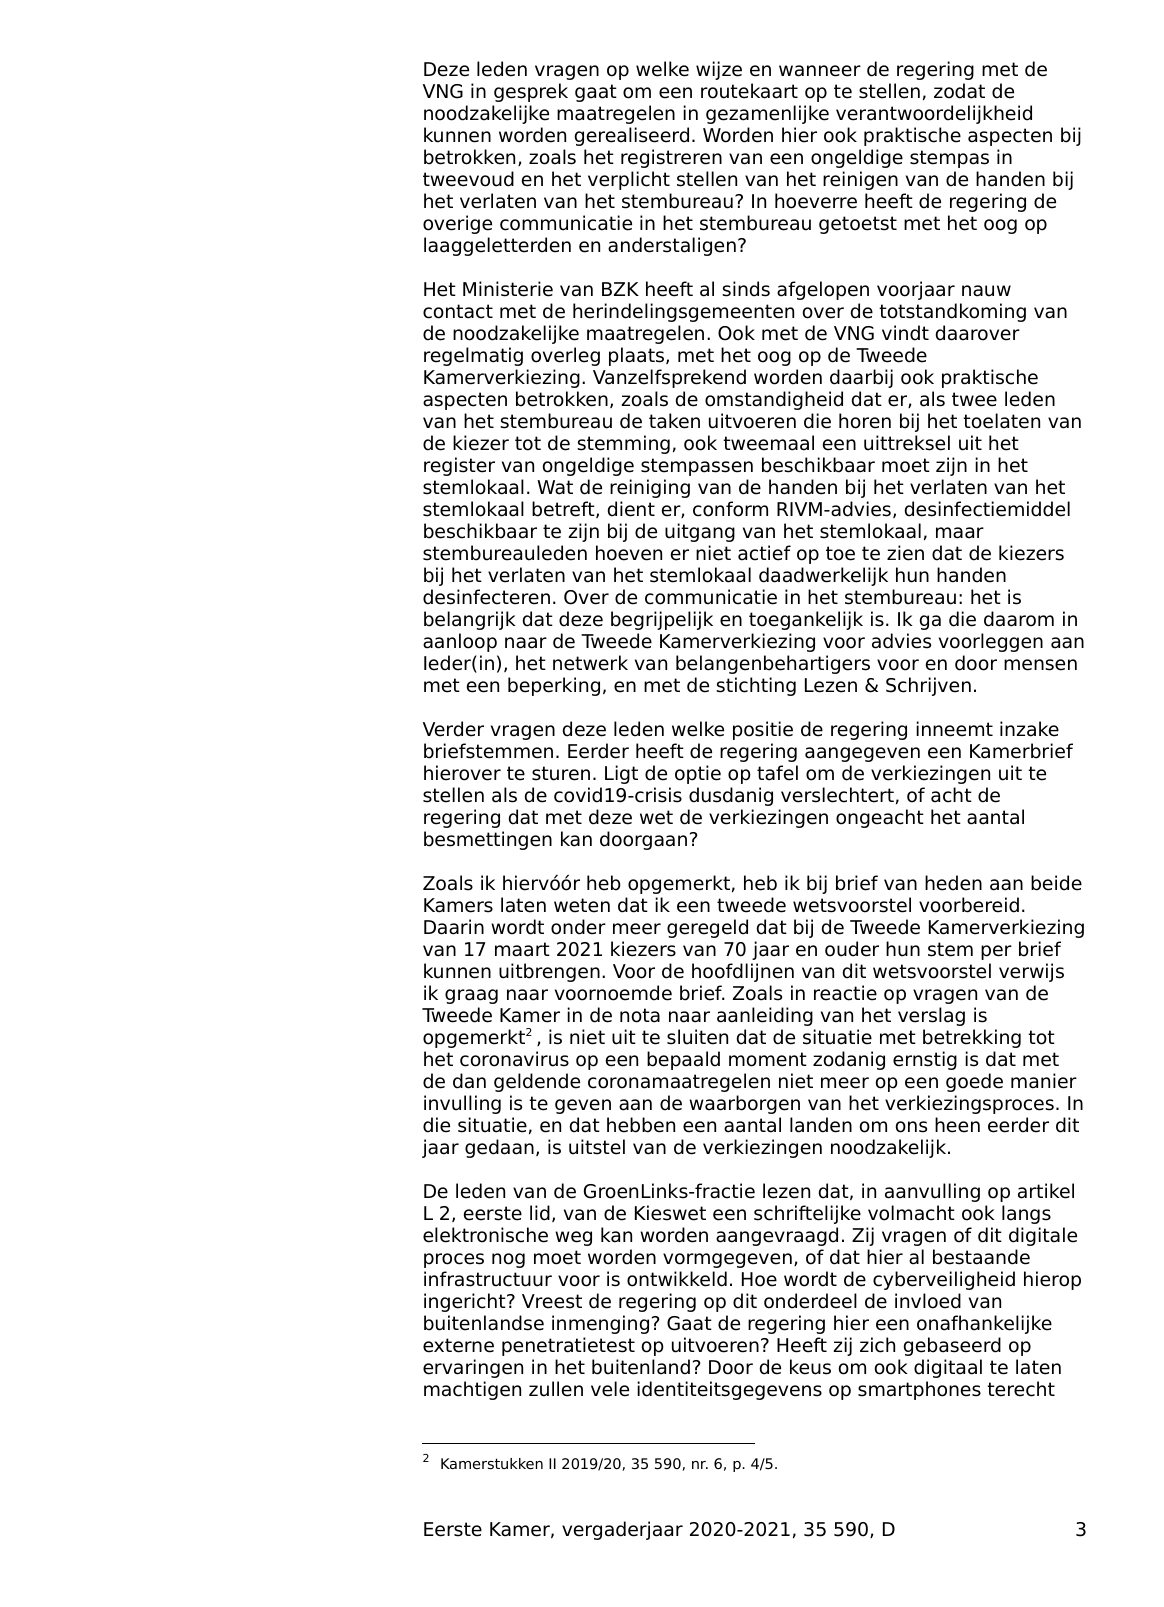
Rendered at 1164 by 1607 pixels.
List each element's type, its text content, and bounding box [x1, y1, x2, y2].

text Zoals ik hiervóór heb opgemerkt, heb ik bij brief van heden aan beide Kamers laten weten dat ik een tweede wetsvoorstel voorbereid. Daarin wordt onder meer geregeld dat bij de Tweede Kamerverkiezing van 17 maart 2021 kiezers van 70 jaar en ouder hun stem per brief kunnen uitbrengen. Voor de hoofdlijnen van dit wetsvoorstel verwijs ik graag naar voornoemde brief. Zoals in reactie op vragen van de Tweede Kamer in de nota naar aanleiding van het verslag is opgemerkt, is niet uit te sluiten dat de situatie met betrekking tot het coronavirus op een bepaald moment zodanig ernstig is dat met de dan geldende coronamaatregelen niet meer op een goede manier invulling is te geven aan de waarborgen van het verkiezingsproces. In die situatie, en dat hebben een aantal landen om ons heen eerder dit jaar gedaan, is uitstel van de verkiezingen noodzakelijk. [422, 873, 1087, 1159]
text Kamerstukken II 2019/20, 35 590, nr. 6, p. 4/5. [422, 1452, 1087, 1474]
text Deze leden vragen op welke wijze en wanneer de regering met de VNG in gesprek gaat om een routekaart op te stellen, zodat de noodzakelijke maatregelen in gezamenlijke verantwoordelijkheid kunnen worden gerealiseerd. Worden hier ook praktische aspecten bij betrokken, zoals het registreren van een ongeldige stempas in tweevoud en het verplicht stellen van het reinigen van de handen bij het verlaten van het stembureau? In hoeverre heeft de regering de overige communicatie in het stembureau getoetst met het oog op laaggeletterden en anderstaligen? [422, 59, 1087, 257]
text Verder vragen deze leden welke positie de regering inneemt inzake briefstemmen. Eerder heeft de regering aangegeven een Kamerbrief hierover te sturen. Ligt de optie op tafel om de verkiezingen uit te stellen als de covid19-crisis dusdanig verslechtert, of acht de regering dat met deze wet de verkiezingen ongeacht het aantal besmettingen kan doorgaan? [422, 719, 1087, 851]
text De leden van de GroenLinks-fractie lezen dat, in aanvulling op artikel L 2, eerste lid, van de Kieswet een schriftelijke volmacht ook langs elektronische weg kan worden aangevraagd. Zij vragen of dit digitale proces nog moet worden vormgegeven, of dat hier al bestaande infrastructuur voor is ontwikkeld. Hoe wordt de cyberveiligheid hierop ingericht? Vreest de regering op dit onderdeel de invloed van buitenlandse inmenging? Gaat de regering hier een onafhankelijke externe penetratietest op uitvoeren? Heeft zij zich gebaseerd op ervaringen in het buitenland? Door de keus om ook digitaal te laten machtigen zullen vele identiteitsgegevens op smartphones terecht [422, 1181, 1087, 1401]
text Het Ministerie van BZK heeft al sinds afgelopen voorjaar nauw contact met de herindelingsgemeenten over de totstandkoming van de noodzakelijke maatregelen. Ook met de VNG vindt daarover regelmatig overleg plaats, met het oog op de Tweede Kamerverkiezing. Vanzelfsprekend worden daarbij ook praktische aspecten betrokken, zoals de omstandigheid dat er, als twee leden van het stembureau de taken uitvoeren die horen bij het toelaten van de kiezer tot de stemming, ook tweemaal een uittreksel uit het register van ongeldige stempassen beschikbaar moet zijn in het stemlokaal. Wat de reiniging van de handen bij het verlaten van het stemlokaal betreft, dient er, conform RIVM-advies, desinfectiemiddel beschikbaar te zijn bij de uitgang van het stemlokaal, maar stembureauleden hoeven er niet actief op toe te zien dat de kiezers bij het verlaten van het stemlokaal daadwerkelijk hun handen desinfecteren. Over de communicatie in het stembureau: het is belangrijk dat deze begrijpelijk en toegankelijk is. Ik ga die daarom in aanloop naar de Tweede Kamerverkiezing voor advies voorleggen aan Ieder(in), het netwerk van belangenbehartigers voor en door mensen met een beperking, en met de stichting Lezen & Schrijven. [422, 279, 1087, 697]
